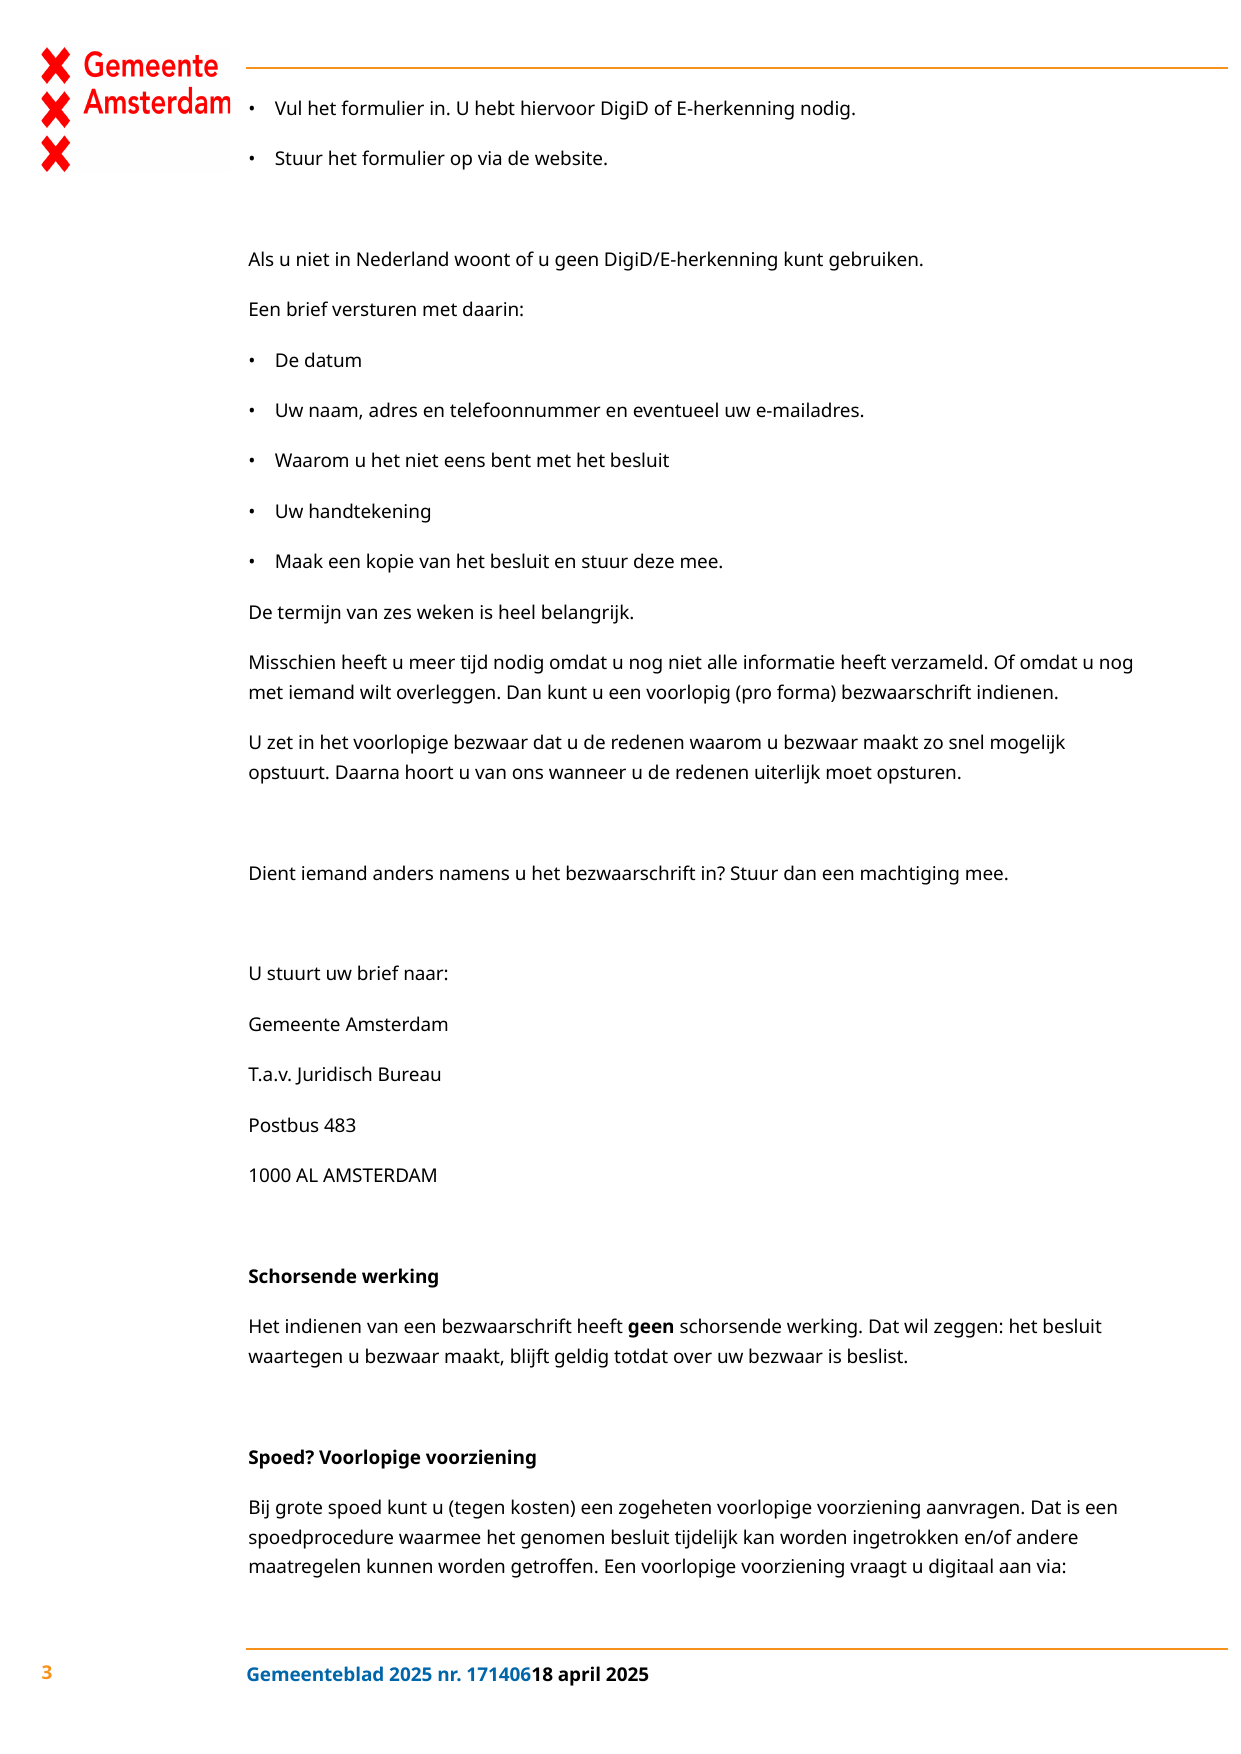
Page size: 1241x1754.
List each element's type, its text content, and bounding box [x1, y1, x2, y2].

text 1000 AL AMSTERDAM [248, 1162, 1152, 1188]
text T.a.v. Juridisch Bureau [248, 1061, 1152, 1087]
text Postbus 483 [248, 1112, 1152, 1138]
text Schorsende werking [248, 1263, 1152, 1289]
text • Uw naam, adres en telefoonnummer en eventueel uw e-mailadres. [248, 397, 1152, 423]
text • Stuur het formulier op via de website. [248, 145, 1152, 171]
text • Uw handtekening [248, 498, 1152, 524]
text • Maak een kopie van het besluit en stuur deze mee. [248, 548, 1152, 574]
text Als u niet in Nederland woont of u geen DigiD/E-herkenning kunt gebruiken. [248, 246, 1152, 272]
text • De datum [248, 347, 1152, 373]
text U stuurt uw brief naar: [248, 961, 1152, 986]
text Een brief versturen met daarin: [248, 296, 1152, 322]
text Bij grote spoed kunt u (tegen kosten) een zogeheten voorlopige voorziening aanvragen. Dat is een spoedprocedure waarmee het genomen besluit tijdelijk kan worden ingetrokken en/of andere maatregelen kunnen worden getroffen. Een voorlopige voorziening vraagt u digitaal aan via: [248, 1494, 1152, 1579]
text De termijn van zes weken is heel belangrijk. [248, 599, 1152, 625]
text Spoed? Voorlopige voorziening [248, 1444, 1152, 1470]
text Gemeente Amsterdam [248, 1011, 1152, 1037]
text Het indienen van een bezwaarschrift heeft geen schorsende werking. Dat wil zeggen: het besluit waartegen u bezwaar maakt, blijft geldig totdat over uw bezwaar is beslist. [248, 1313, 1152, 1369]
text • Waarom u het niet eens bent met het besluit [248, 448, 1152, 473]
text Misschien heeft u meer tijd nodig omdat u nog niet alle informatie heeft verzameld. Of omdat u nog met iemand wilt overleggen. Dan kunt u een voorlopig (pro forma) bezwaarschrift indienen. [248, 649, 1152, 705]
text • Vul het formulier in. U hebt hiervoor DigiD of E-herkenning nodig. [248, 95, 1152, 121]
picture [41, 47, 231, 172]
text Dient iemand anders namens u het bezwaarschrift in? Stuur dan een machtiging mee. [248, 860, 1152, 886]
text U zet in het voorlopige bezwaar dat u de redenen waarom u bezwaar maakt zo snel mogelijk opstuurt. Daarna hoort u van ons wanneer u de redenen uiterlijk moet opsturen. [248, 729, 1152, 785]
